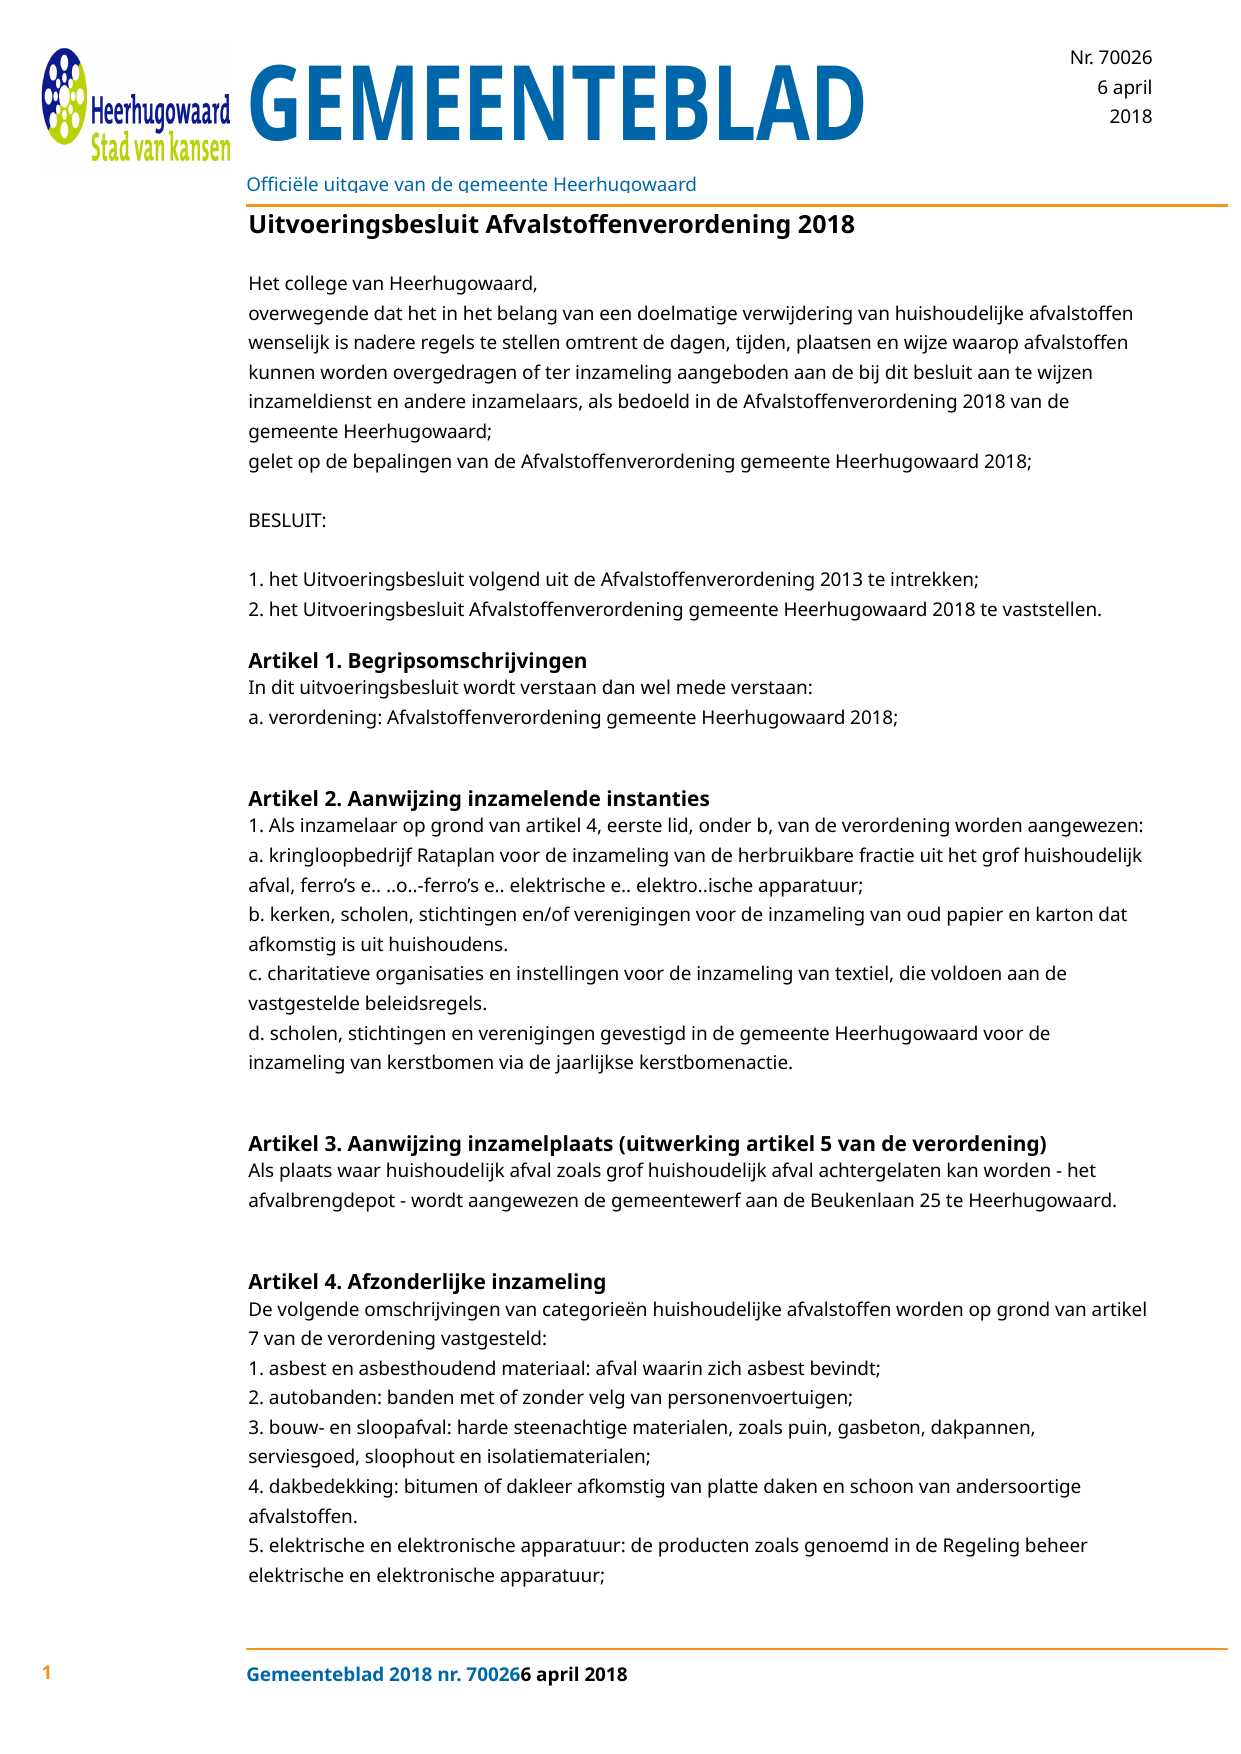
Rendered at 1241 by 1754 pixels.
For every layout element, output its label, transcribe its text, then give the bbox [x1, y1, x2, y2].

text Artikel 1. Begripsomschrijvingen [248, 646, 1152, 674]
text 5. elektrische en elektronische apparatuur: de producten zoals genoemd in de Regeling beheer elektrische en elektronische apparatuur; [248, 1532, 1152, 1588]
text 1. Als inzamelaar op grond van artikel 4, eerste lid, onder b, van de verordening worden aangewezen: [248, 813, 1152, 838]
text 2. autobanden: banden met of zonder velg van personenvoertuigen; [248, 1384, 1152, 1410]
text 1. het Uitvoeringsbesluit volgend uit de Afvalstoffenverordening 2013 te intrekken; [248, 566, 1152, 592]
text Als plaats waar huishoudelijk afval zoals grof huishoudelijk afval achtergelaten kan worden - het afvalbrengdepot - wordt aangewezen de gemeentewerf aan de Beukenlaan 25 te Heerhugowaard. [248, 1158, 1152, 1213]
text 1. asbest en asbesthoudend materiaal: afval waarin zich asbest bevindt; [248, 1355, 1152, 1381]
text overwegende dat het in het belang van een doelmatige verwijdering van huishoudelijke afvalstoffen [248, 300, 1152, 326]
text kunnen worden overgedragen of ter inzameling aangeboden aan de bij dit besluit aan te wijzen [248, 359, 1152, 385]
text Artikel 3. Aanwijzing inzamelplaats (uitwerking artikel 5 van de verordening) [248, 1129, 1152, 1158]
text gemeente Heerhugowaard; [248, 418, 1152, 444]
text d. scholen, stichtingen en verenigingen gevestigd in de gemeente Heerhugowaard voor de inzameling van kerstbomen via de jaarlijkse kerstbomenactie. [248, 1020, 1152, 1075]
text Het college van Heerhugowaard, [248, 270, 1152, 296]
text a. verordening: Afvalstoffenverordening gemeente Heerhugowaard 2018; [248, 704, 1152, 730]
text Artikel 2. Aanwijzing inzamelende instanties [248, 784, 1152, 813]
text wenselijk is nadere regels te stellen omtrent de dagen, tijden, plaatsen en wijze waarop afvalstoffen [248, 329, 1152, 355]
text Artikel 4. Afzonderlijke inzameling [248, 1267, 1152, 1296]
text a. kringloopbedrijf Rataplan voor de inzameling van de herbruikbare fractie uit het grof huishoudelijk afval, ferro’s e.. ..o..-ferro’s e.. elektrische e.. elektro..ische apparatuur; [248, 842, 1152, 897]
text inzameldienst en andere inzamelaars, als bedoeld in de Afvalstoffenverordening 2018 van de [248, 389, 1152, 414]
text De volgende omschrijvingen van categorieën huishoudelijke afvalstoffen worden op grond van artikel 7 van de verordening vastgesteld: [248, 1296, 1152, 1351]
text Uitvoeringsbesluit Afvalstoffenverordening 2018 [248, 207, 1152, 241]
text gelet op de bepalingen van de Afvalstoffenverordening gemeente Heerhugowaard 2018; [248, 448, 1152, 473]
text 2. het Uitvoeringsbesluit Afvalstoffenverordening gemeente Heerhugowaard 2018 te vaststellen. [248, 596, 1152, 621]
text b. kerken, scholen, stichtingen en/of verenigingen voor de inzameling van oud papier en karton dat afkomstig is uit huishoudens. [248, 901, 1152, 957]
text BESLUIT: [248, 507, 1152, 533]
picture [41, 47, 231, 172]
text In dit uitvoeringsbesluit wordt verstaan dan wel mede verstaan: [248, 674, 1152, 700]
text 3. bouw- en sloopafval: harde steenachtige materialen, zoals puin, gasbeton, dakpannen, serviesgoed, sloophout en isolatiematerialen; [248, 1414, 1152, 1469]
text c. charitatieve organisaties en instellingen voor de inzameling van textiel, die voldoen aan de vastgestelde beleidsregels. [248, 961, 1152, 1016]
text 4. dakbedekking: bitumen of dakleer afkomstig van platte daken en schoon van andersoortige afvalstoffen. [248, 1473, 1152, 1528]
